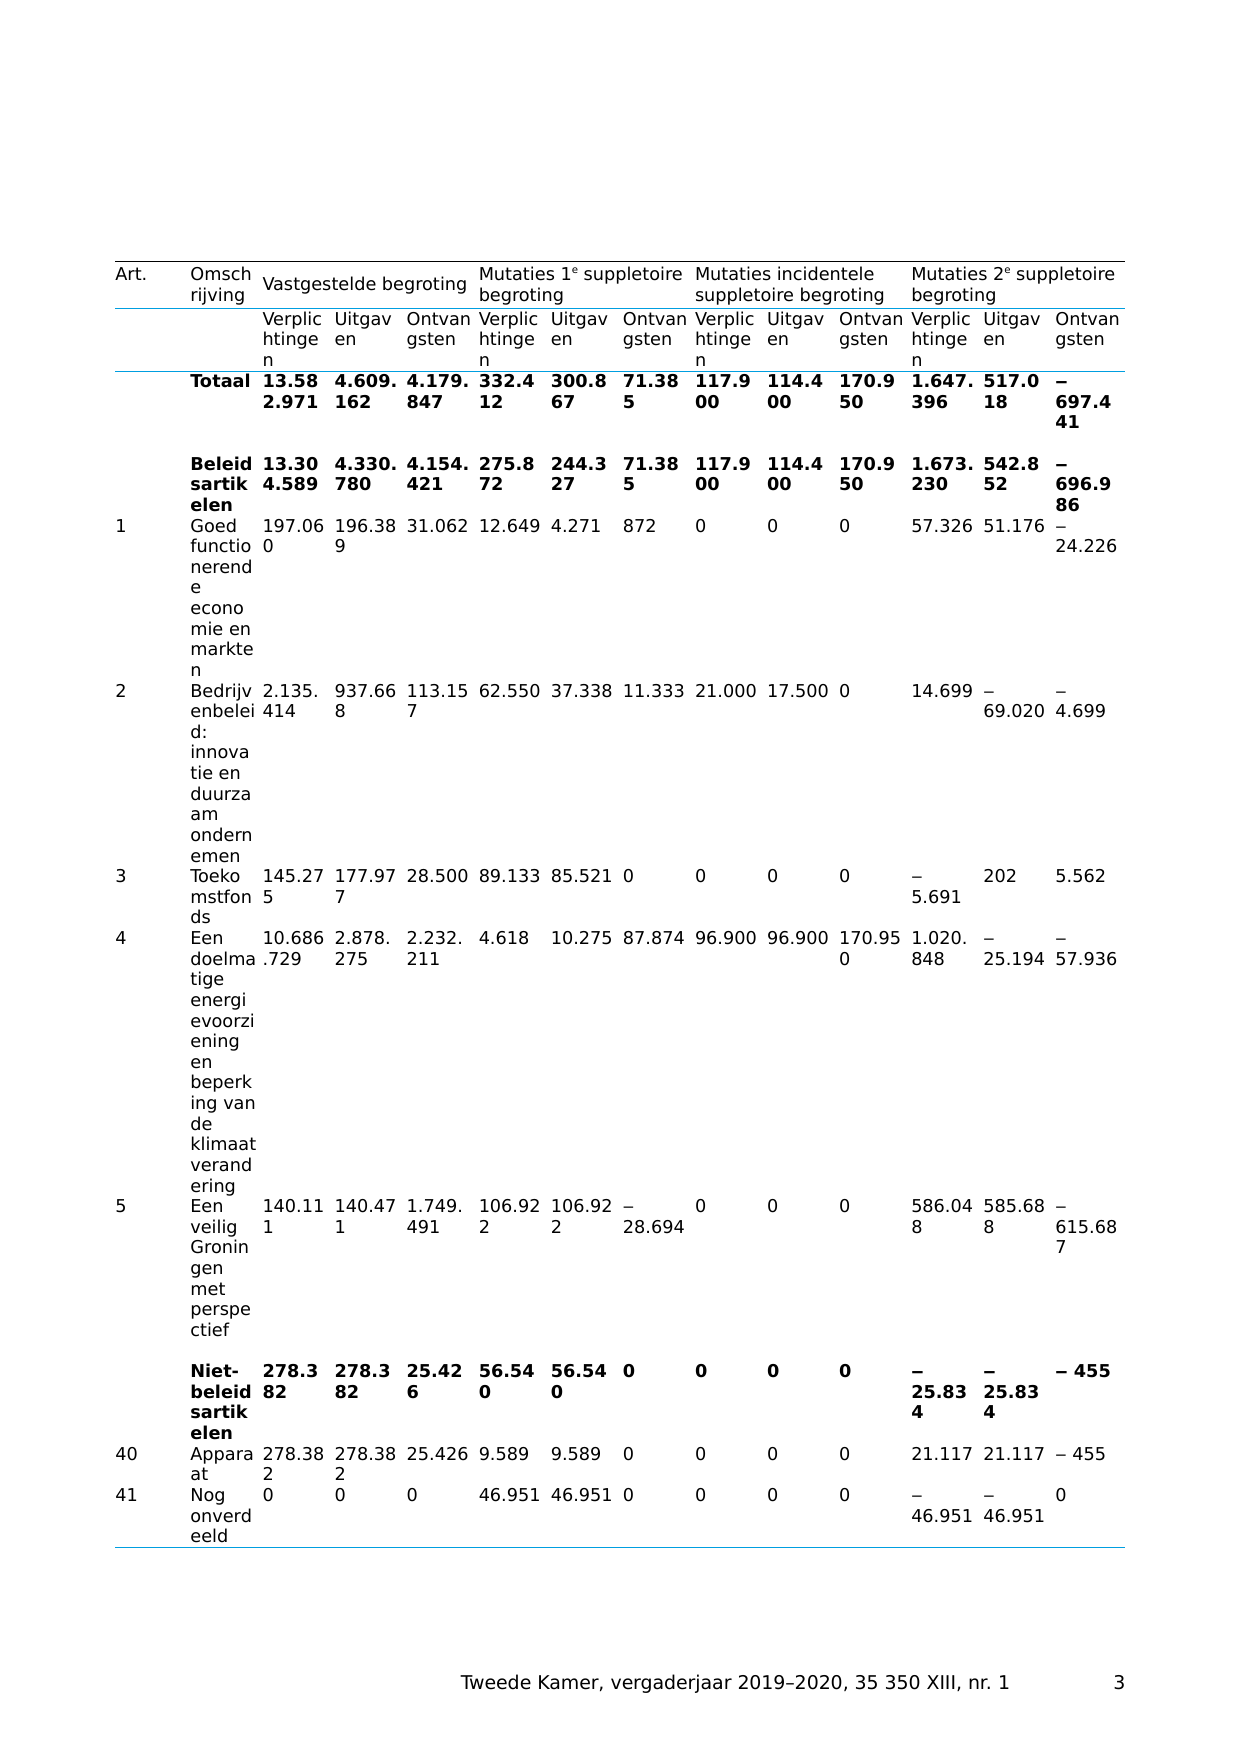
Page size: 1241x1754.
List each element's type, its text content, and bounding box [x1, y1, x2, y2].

table_cell 11.333 [620, 681, 692, 866]
table_cell 17.500 [764, 681, 836, 866]
table_cell [980, 433, 1052, 454]
table_cell ‒ 46.951 [908, 1485, 980, 1547]
table_cell Omschrijving [187, 262, 259, 308]
table_cell 0 [836, 516, 908, 681]
table_cell 542.852 [980, 454, 1052, 516]
table_cell 4.271 [548, 516, 620, 681]
table_cell ‒ 28.694 [620, 1196, 692, 1341]
table_cell [187, 309, 259, 371]
table_cell 10.275 [548, 928, 620, 1196]
table_cell ‒ 696.986 [1052, 454, 1125, 516]
table_cell [692, 433, 764, 454]
table_cell Een veilig Groningen met perspectief [187, 1196, 259, 1341]
table_cell [115, 433, 187, 454]
table_cell 0 [692, 1444, 764, 1485]
table_cell ‒ 5.691 [908, 866, 980, 928]
table_cell 9.589 [476, 1444, 548, 1485]
table_cell 1.020.848 [908, 928, 980, 1196]
table_cell 4.330.780 [331, 454, 403, 516]
table_cell 3 [115, 866, 187, 928]
table_cell [980, 1341, 1052, 1361]
table_cell 56.540 [548, 1361, 620, 1444]
table_cell [548, 1341, 620, 1361]
table_cell [764, 433, 836, 454]
table_cell 278.382 [259, 1361, 331, 1444]
table_cell 10.686.729 [259, 928, 331, 1196]
table_cell [908, 433, 980, 454]
table_cell 0 [692, 1485, 764, 1547]
table_cell 145.275 [259, 866, 331, 928]
table_cell 1.647.396 [908, 372, 980, 433]
table_cell 106.922 [476, 1196, 548, 1341]
table_cell Verplichtingen [908, 309, 980, 371]
table_cell Uitgaven [548, 309, 620, 371]
table_cell 0 [836, 1485, 908, 1547]
table_cell [115, 1341, 187, 1361]
table_cell 0 [692, 866, 764, 928]
table_cell [692, 1341, 764, 1361]
table_cell 197.060 [259, 516, 331, 681]
table_cell ‒ 25.834 [908, 1361, 980, 1444]
table_cell 96.900 [764, 928, 836, 1196]
table_cell 71.385 [620, 372, 692, 433]
table_cell [115, 309, 187, 371]
table_cell ‒ 46.951 [980, 1485, 1052, 1547]
table_cell 0 [764, 866, 836, 928]
table_cell [620, 1341, 692, 1361]
table_cell ‒ 697.441 [1052, 372, 1125, 433]
table_cell 5 [115, 1196, 187, 1341]
table_cell ‒ 25.194 [980, 928, 1052, 1196]
table_cell 85.521 [548, 866, 620, 928]
table_header Tabel 1 Wijziging begrotingsstaat van het Ministerie van Economische Zaken en Klimaat (XIII) voor het jaar 2019 (Tweede suppletoire begroting) (Bedragen x € 1.000) [115, 213, 1125, 261]
table_cell Verplichtingen [692, 309, 764, 371]
table_cell ‒ 615.687 [1052, 1196, 1125, 1341]
table_cell 4.154.421 [404, 454, 476, 516]
table_cell 46.951 [476, 1485, 548, 1547]
table_cell 586.048 [908, 1196, 980, 1341]
table_cell Goed functionerende economie en markten [187, 516, 259, 681]
table_cell 5.562 [1052, 866, 1125, 928]
table_cell ‒ 4.699 [1052, 681, 1125, 866]
table_cell 28.500 [404, 866, 476, 928]
table_cell 114.400 [764, 372, 836, 433]
table_cell [404, 433, 476, 454]
table_cell 13.304.589 [259, 454, 331, 516]
table_cell 140.111 [259, 1196, 331, 1341]
table_cell 177.977 [331, 866, 403, 928]
table_cell 87.874 [620, 928, 692, 1196]
table_cell Mutaties incidentele suppletoire begroting [692, 262, 908, 308]
table_cell 106.922 [548, 1196, 620, 1341]
table_cell [1052, 433, 1125, 454]
table_cell 0 [404, 1485, 476, 1547]
table_cell 0 [764, 1196, 836, 1341]
table_cell [908, 1341, 980, 1361]
table_cell 31.062 [404, 516, 476, 681]
table_cell 117.900 [692, 372, 764, 433]
table_cell 117.900 [692, 454, 764, 516]
table_cell Ontvangsten [836, 309, 908, 371]
table_cell ‒ 455 [1052, 1361, 1125, 1444]
table_cell Ontvangsten [404, 309, 476, 371]
table_cell Niet-beleidsartikelen [187, 1361, 259, 1444]
table_cell 21.117 [908, 1444, 980, 1485]
table_cell 0 [836, 1444, 908, 1485]
table_cell 0 [620, 1444, 692, 1485]
table_cell 0 [620, 1361, 692, 1444]
table_cell 89.133 [476, 866, 548, 928]
table_cell Apparaat [187, 1444, 259, 1485]
table_cell 0 [836, 866, 908, 928]
table_cell 278.382 [331, 1361, 403, 1444]
table_cell 25.426 [404, 1361, 476, 1444]
table_cell [187, 433, 259, 454]
table_cell Bedrijvenbeleid: innovatie en duurzaam ondernemen [187, 681, 259, 866]
table_cell 0 [692, 516, 764, 681]
table_cell 300.867 [548, 372, 620, 433]
table_cell 170.950 [836, 928, 908, 1196]
table_cell 1.673.230 [908, 454, 980, 516]
table_cell 0 [764, 516, 836, 681]
table_cell [476, 433, 548, 454]
table_cell [620, 433, 692, 454]
table_cell 0 [764, 1361, 836, 1444]
table_cell [836, 1341, 908, 1361]
table_cell ‒ 24.226 [1052, 516, 1125, 681]
table_cell 46.951 [548, 1485, 620, 1547]
table_cell 56.540 [476, 1361, 548, 1444]
table_cell 21.117 [980, 1444, 1052, 1485]
table_cell 0 [692, 1361, 764, 1444]
table_cell 12.649 [476, 516, 548, 681]
table_cell 13.582.971 [259, 372, 331, 433]
table_cell 170.950 [836, 372, 908, 433]
table_cell [115, 372, 187, 433]
table_cell 872 [620, 516, 692, 681]
table_cell 202 [980, 866, 1052, 928]
table_cell 2 [115, 681, 187, 866]
table_cell 0 [620, 866, 692, 928]
table_cell [331, 433, 403, 454]
table_cell Uitgaven [980, 309, 1052, 371]
table_cell Ontvangsten [1052, 309, 1125, 371]
table_cell 62.550 [476, 681, 548, 866]
table_cell 114.400 [764, 454, 836, 516]
table_cell [476, 1341, 548, 1361]
table_cell 71.385 [620, 454, 692, 516]
table_cell 9.589 [548, 1444, 620, 1485]
table_cell 196.389 [331, 516, 403, 681]
table_cell [1052, 1341, 1125, 1361]
table_cell ‒ 57.936 [1052, 928, 1125, 1196]
table_cell 40 [115, 1444, 187, 1485]
table_cell 0 [259, 1485, 331, 1547]
table_cell [259, 433, 331, 454]
table_cell 0 [764, 1444, 836, 1485]
table_cell [115, 1361, 187, 1444]
table_cell 0 [620, 1485, 692, 1547]
table_cell [259, 1341, 331, 1361]
table_cell Vastgestelde begroting [259, 262, 476, 308]
table_cell Uitgaven [331, 309, 403, 371]
table_cell [548, 433, 620, 454]
table_cell 0 [331, 1485, 403, 1547]
table_cell 0 [836, 1361, 908, 1444]
table_cell ‒ 69.020 [980, 681, 1052, 866]
table_cell Mutaties 1e suppletoire begroting [476, 262, 692, 308]
table_cell 57.326 [908, 516, 980, 681]
table_cell Beleidsartikelen [187, 454, 259, 516]
table_cell Toekomstfonds [187, 866, 259, 928]
table_cell 1.749.491 [404, 1196, 476, 1341]
table_cell ‒ 455 [1052, 1444, 1125, 1485]
table_cell 96.900 [692, 928, 764, 1196]
table_cell 937.668 [331, 681, 403, 866]
table_cell 14.699 [908, 681, 980, 866]
table_cell 4.618 [476, 928, 548, 1196]
table_cell 41 [115, 1485, 187, 1547]
table_cell 2.878.275 [331, 928, 403, 1196]
table_cell 517.018 [980, 372, 1052, 433]
table_cell [187, 1341, 259, 1361]
table_cell 25.426 [404, 1444, 476, 1485]
table_cell Een doelmatige energievoorziening en beperking van de klimaatverandering [187, 928, 259, 1196]
table_cell 21.000 [692, 681, 764, 866]
table_cell Uitgaven [764, 309, 836, 371]
table_cell Verplichtingen [476, 309, 548, 371]
table_cell 140.471 [331, 1196, 403, 1341]
table_cell Nog onverdeeld [187, 1485, 259, 1547]
table_cell ‒ 25.834 [980, 1361, 1052, 1444]
table_cell Ontvangsten [620, 309, 692, 371]
table_cell 278.382 [331, 1444, 403, 1485]
table_cell 0 [692, 1196, 764, 1341]
table_cell 1 [115, 516, 187, 681]
table_cell 0 [836, 681, 908, 866]
table_cell 4.179.847 [404, 372, 476, 433]
table_cell 332.412 [476, 372, 548, 433]
table_cell [836, 433, 908, 454]
table_cell 0 [764, 1485, 836, 1547]
table_cell 275.872 [476, 454, 548, 516]
table_cell Verplichtingen [259, 309, 331, 371]
table_cell 4 [115, 928, 187, 1196]
table_cell 0 [836, 1196, 908, 1341]
table_cell 2.135.414 [259, 681, 331, 866]
table_cell 244.327 [548, 454, 620, 516]
table_cell [115, 454, 187, 516]
table_cell [404, 1341, 476, 1361]
table_cell Totaal [187, 372, 259, 433]
table_cell Art. [115, 262, 187, 308]
table_cell 37.338 [548, 681, 620, 866]
table_cell 4.609.162 [331, 372, 403, 433]
table_cell 2.232.211 [404, 928, 476, 1196]
table_cell [331, 1341, 403, 1361]
table_cell 0 [1052, 1485, 1125, 1547]
table_cell 278.382 [259, 1444, 331, 1485]
table_cell 585.688 [980, 1196, 1052, 1341]
table_cell Mutaties 2e suppletoire begroting [908, 262, 1125, 308]
table_cell [764, 1341, 836, 1361]
table_cell 51.176 [980, 516, 1052, 681]
table_cell 170.950 [836, 454, 908, 516]
table_cell 113.157 [404, 681, 476, 866]
